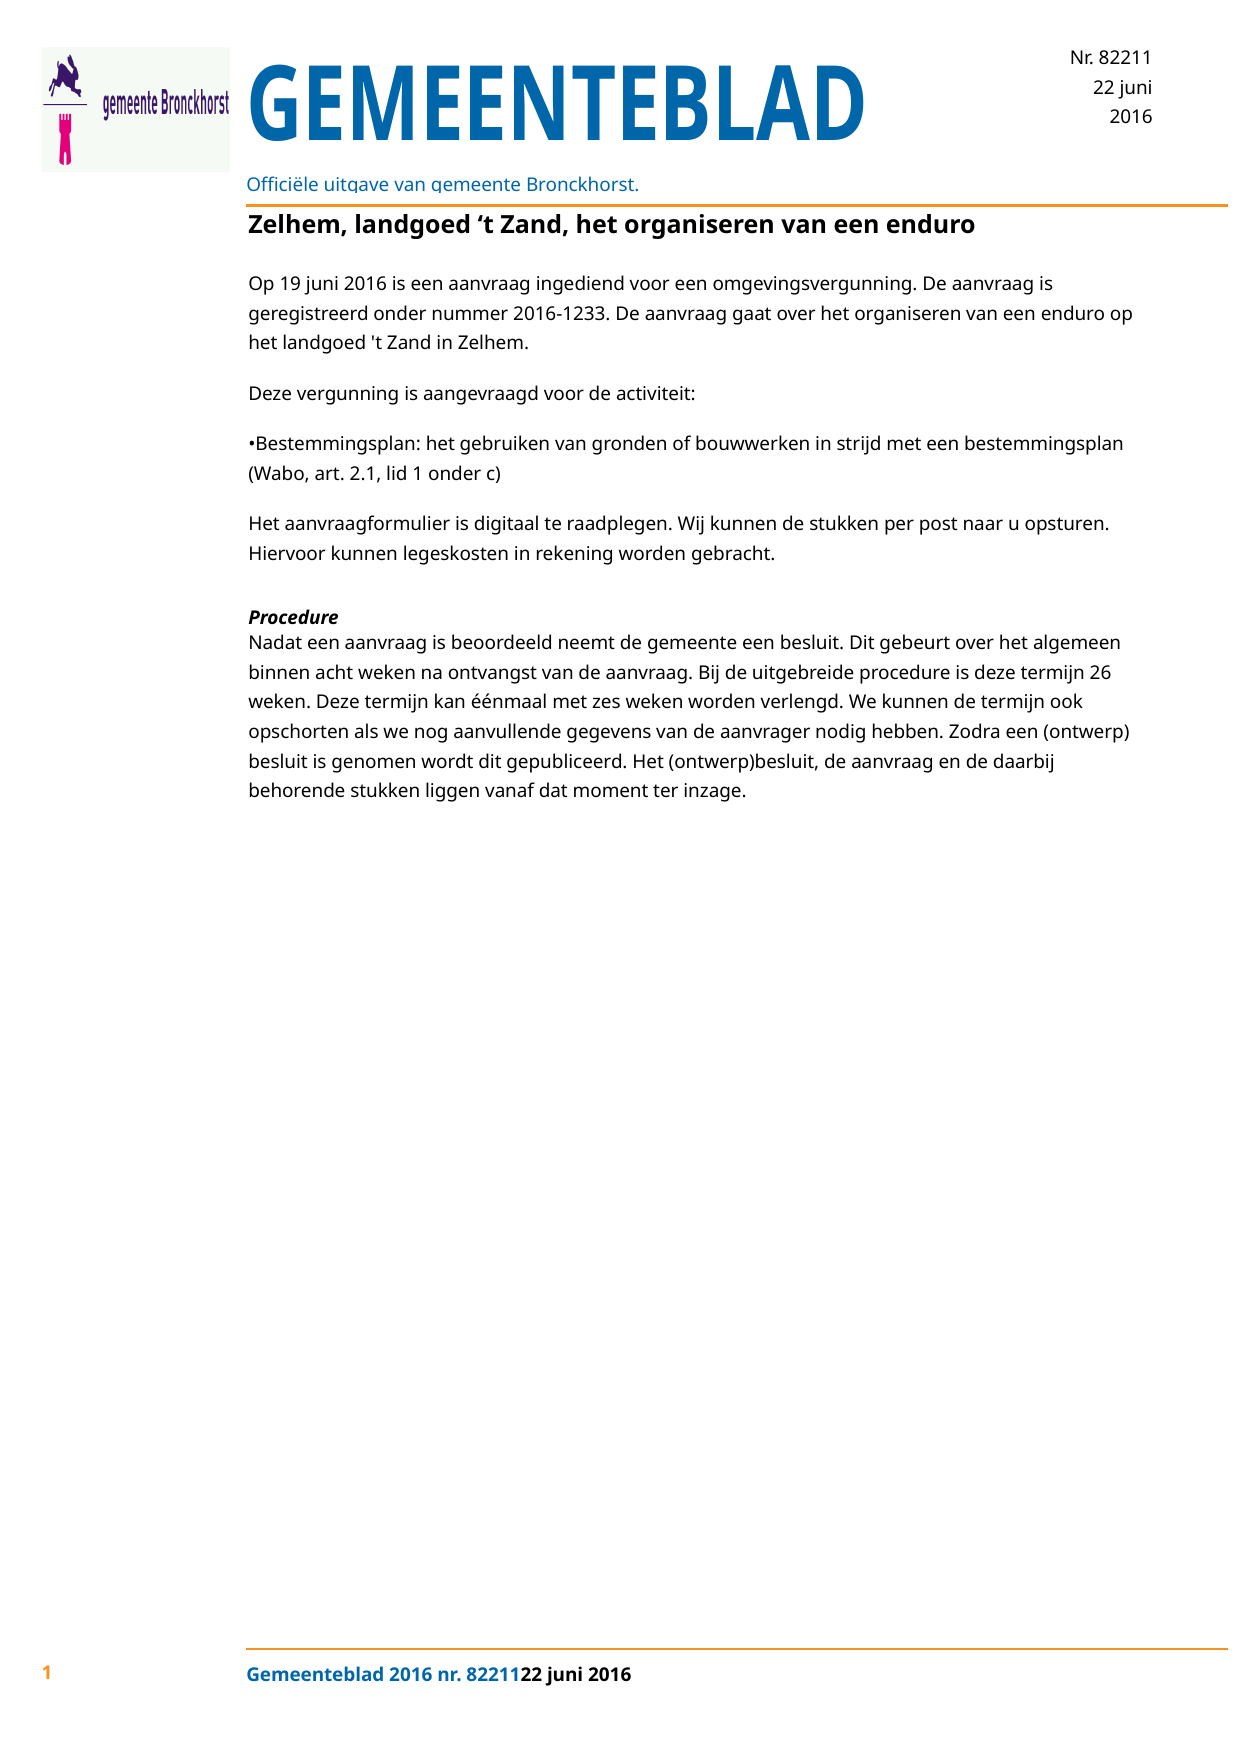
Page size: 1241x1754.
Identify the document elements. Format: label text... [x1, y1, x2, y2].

text Procedure [248, 604, 1152, 629]
text Het aanvraagformulier is digitaal te raadplegen. Wij kunnen de stukken per post naar u opsturen. Hiervoor kunnen legeskosten in rekening worden gebracht. [248, 510, 1152, 566]
text Deze vergunning is aangevraagd voor de activiteit: [248, 380, 1152, 406]
picture [41, 47, 231, 172]
text •Bestemmingsplan: het gebruiken van gronden of bouwwerken in strijd met een bestemmingsplan (Wabo, art. 2.1, lid 1 onder c) [248, 430, 1152, 486]
text Nadat een aanvraag is beoordeeld neemt de gemeente een besluit. Dit gebeurt over het algemeen binnen acht weken na ontvangst van de aanvraag. Bij de uitgebreide procedure is deze termijn 26 weken. Deze termijn kan éénmaal met zes weken worden verlengd. We kunnen de termijn ook opschorten als we nog aanvullende gegevens van de aanvrager nodig hebben. Zodra een (ontwerp) besluit is genomen wordt dit gepubliceerd. Het (ontwerp)besluit, de aanvraag en de daarbij behorende stukken liggen vanaf dat moment ter inzage. [248, 629, 1152, 803]
text Op 19 juni 2016 is een aanvraag ingediend voor een omgevingsvergunning. De aanvraag is geregistreerd onder nummer 2016-1233. De aanvraag gaat over het organiseren van een enduro op het landgoed 't Zand in Zelhem. [248, 270, 1152, 355]
text Zelhem, landgoed ‘t Zand, het organiseren van een enduro [248, 207, 1152, 241]
